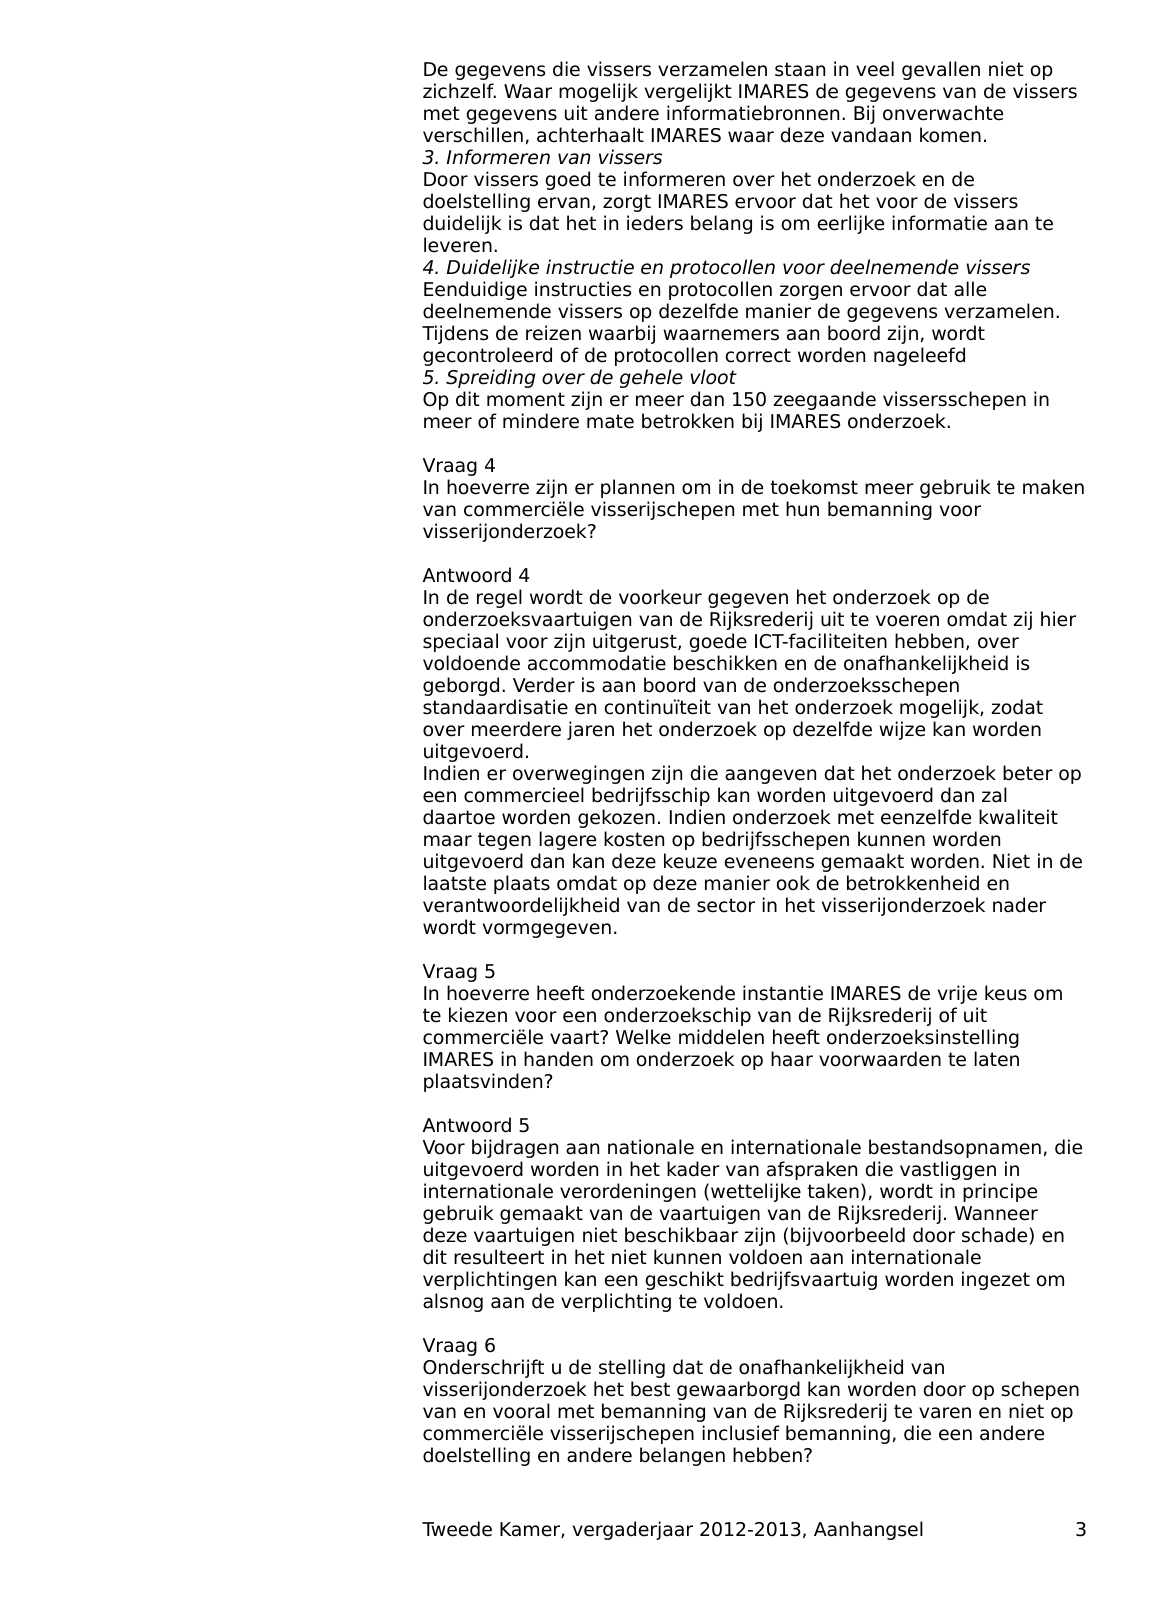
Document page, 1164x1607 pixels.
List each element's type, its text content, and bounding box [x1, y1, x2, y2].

text De gegevens die vissers verzamelen staan in veel gevallen niet op zichzelf. Waar mogelijk vergelijkt IMARES de gegevens van de vissers met gegevens uit andere informatiebronnen. Bij onverwachte verschillen, achterhaalt IMARES waar deze vandaan komen. [422, 59, 1087, 147]
text In de regel wordt de voorkeur gegeven het onderzoek op de onderzoeksvaartuigen van de Rijksrederij uit te voeren omdat zij hier speciaal voor zijn uitgerust, goede ICT-faciliteiten hebben, over voldoende accommodatie beschikken en de onafhankelijkheid is geborgd. Verder is aan boord van de onderzoeksschepen standaardisatie en continuïteit van het onderzoek mogelijk, zodat over meerdere jaren het onderzoek op dezelfde wijze kan worden uitgevoerd. [422, 587, 1087, 763]
text 3. Informeren van vissers [422, 147, 1087, 169]
text Onderschrijft u de stelling dat de onafhankelijkheid van visserijonderzoek het best gewaarborgd kan worden door op schepen van en vooral met bemanning van de Rijksrederij te varen en niet op commerciële visserijschepen inclusief bemanning, die een andere doelstelling en andere belangen hebben? [422, 1357, 1087, 1467]
text Eenduidige instructies en protocollen zorgen ervoor dat alle deelnemende vissers op dezelfde manier de gegevens verzamelen. Tijdens de reizen waarbij waarnemers aan boord zijn, wordt gecontroleerd of de protocollen correct worden nageleefd [422, 279, 1087, 367]
text Door vissers goed te informeren over het onderzoek en de doelstelling ervan, zorgt IMARES ervoor dat het voor de vissers duidelijk is dat het in ieders belang is om eerlijke informatie aan te leveren. [422, 169, 1087, 257]
text Antwoord 4 [422, 565, 1087, 587]
text Voor bijdragen aan nationale en internationale bestandsopnamen, die uitgevoerd worden in het kader van afspraken die vastliggen in internationale verordeningen (wettelijke taken), wordt in principe gebruik gemaakt van de vaartuigen van de Rijksrederij. Wanneer deze vaartuigen niet beschikbaar zijn (bijvoorbeeld door schade) en dit resulteert in het niet kunnen voldoen aan internationale verplichtingen kan een geschikt bedrijfsvaartuig worden ingezet om alsnog aan de verplichting te voldoen. [422, 1137, 1087, 1313]
text In hoeverre zijn er plannen om in de toekomst meer gebruik te maken van commerciële visserijschepen met hun bemanning voor visserijonderzoek? [422, 477, 1087, 543]
text Antwoord 5 [422, 1115, 1087, 1137]
text Indien er overwegingen zijn die aangeven dat het onderzoek beter op een commercieel bedrijfsschip kan worden uitgevoerd dan zal daartoe worden gekozen. Indien onderzoek met eenzelfde kwaliteit maar tegen lagere kosten op bedrijfsschepen kunnen worden uitgevoerd dan kan deze keuze eveneens gemaakt worden. Niet in de laatste plaats omdat op deze manier ook de betrokkenheid en verantwoordelijkheid van de sector in het visserijonderzoek nader wordt vormgegeven. [422, 763, 1087, 939]
text Op dit moment zijn er meer dan 150 zeegaande vissersschepen in meer of mindere mate betrokken bij IMARES onderzoek. [422, 389, 1087, 433]
text In hoeverre heeft onderzoekende instantie IMARES de vrije keus om te kiezen voor een onderzoekschip van de Rijksrederij of uit commerciële vaart? Welke middelen heeft onderzoeksinstelling IMARES in handen om onderzoek op haar voorwaarden te laten plaatsvinden? [422, 983, 1087, 1093]
text Vraag 5 [422, 961, 1087, 983]
text 4. Duidelijke instructie en protocollen voor deelnemende vissers [422, 257, 1087, 279]
text 5. Spreiding over de gehele vloot [422, 367, 1087, 389]
text Vraag 6 [422, 1335, 1087, 1357]
text Vraag 4 [422, 455, 1087, 477]
